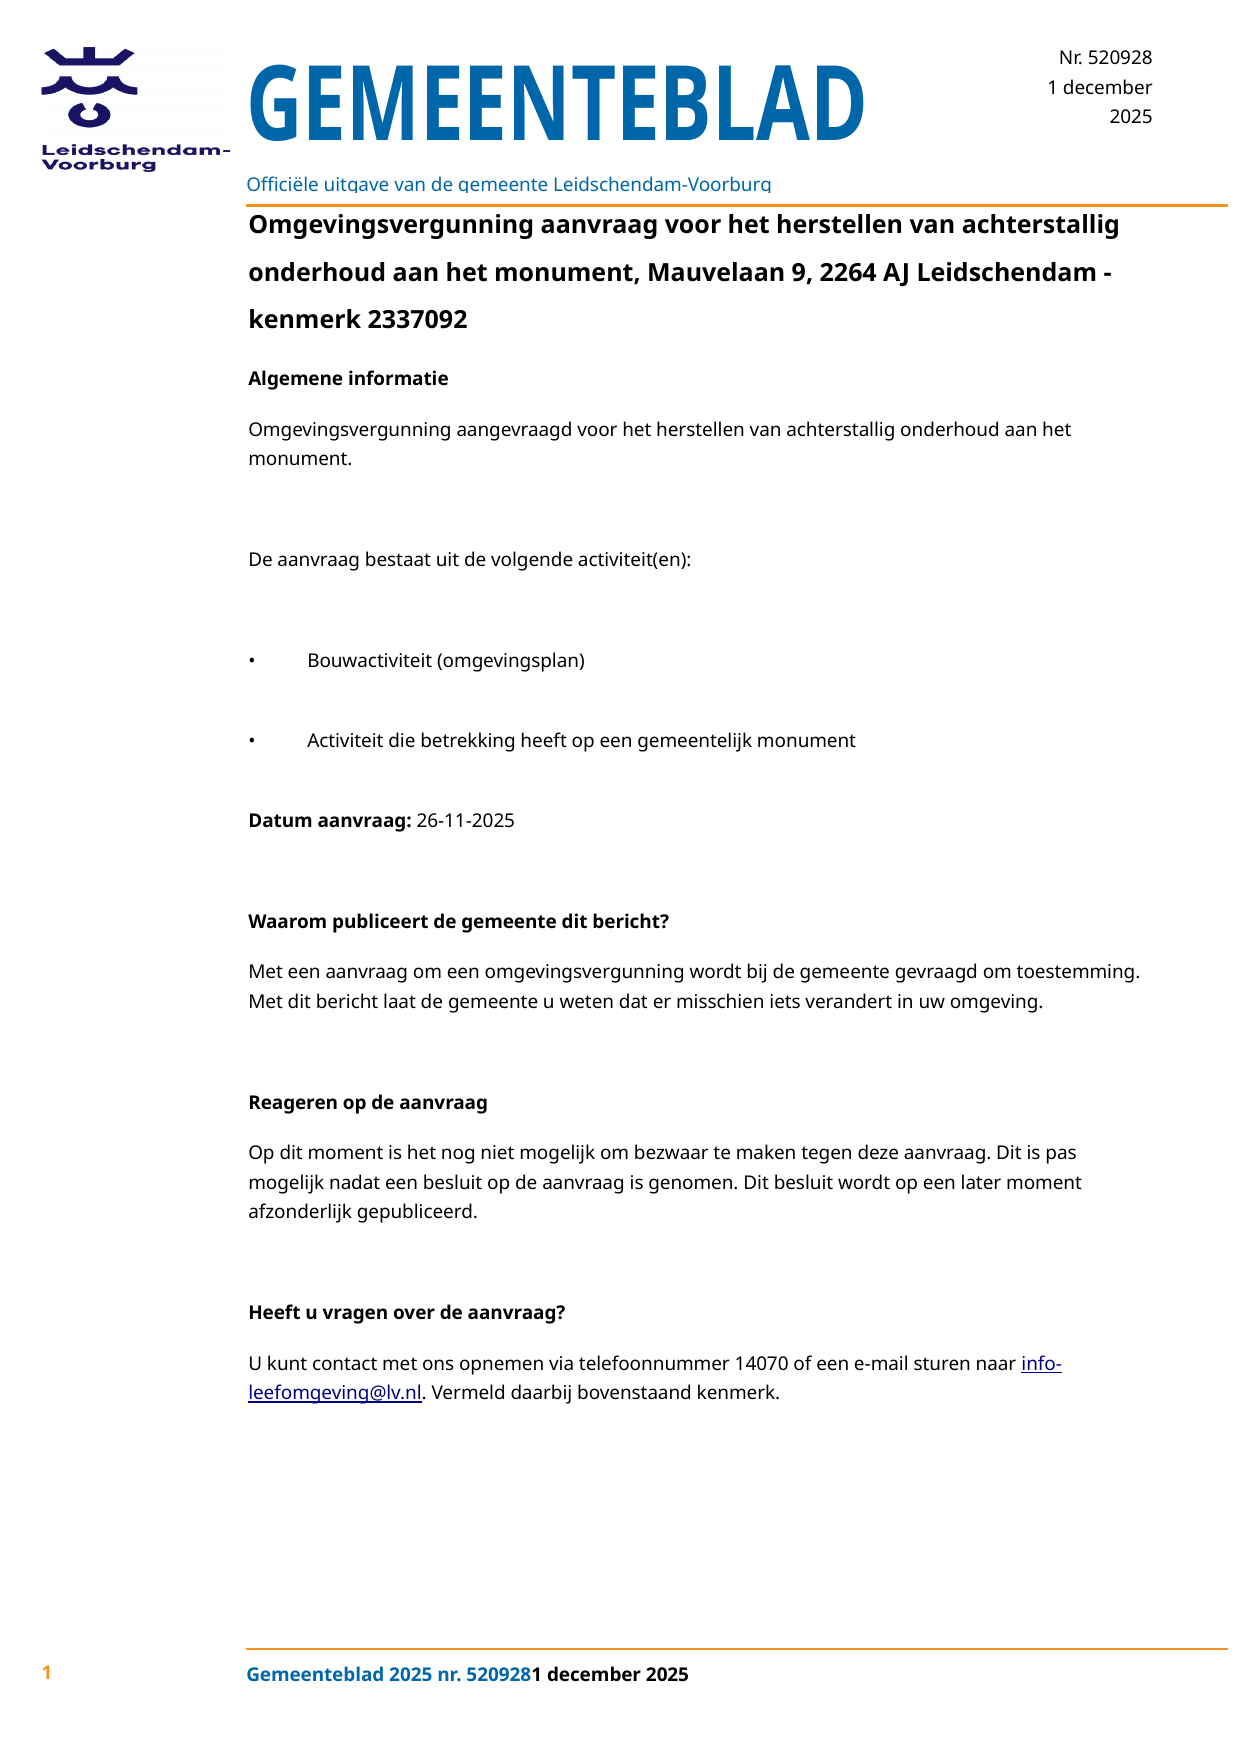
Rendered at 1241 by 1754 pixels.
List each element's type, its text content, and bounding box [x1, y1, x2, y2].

text Op dit moment is het nog niet mogelijk om bezwaar te maken tegen deze aanvraag. Dit is pas mogelijk nadat een besluit op de aanvraag is genomen. Dit besluit wordt op een later moment afzonderlijk gepubliceerd. [248, 1139, 1152, 1224]
text Heeft u vragen over de aanvraag? [248, 1299, 1152, 1325]
text De aanvraag bestaat uit de volgende activiteit(en): [248, 546, 1152, 572]
text U kunt contact met ons opnemen via telefoonnummer 14070 of een e-mail sturen naar info-leefomgeving@lv.nl. Vermeld daarbij bovenstaand kenmerk. [248, 1350, 1152, 1405]
text Waarom publiceert de gemeente dit bericht? [248, 908, 1152, 934]
text Algemene informatie [248, 366, 1152, 391]
text Datum aanvraag: 26-11-2025 [248, 807, 1152, 833]
list Activiteit die betrekking heeft op een gemeentelijk monument [248, 727, 1152, 753]
text Omgevingsvergunning aangevraagd voor het herstellen van achterstallig onderhoud aan het monument. [248, 416, 1152, 471]
picture [41, 47, 231, 172]
text Omgevingsvergunning aanvraag voor het herstellen van achterstallig onderhoud aan het monument, Mauvelaan 9, 2264 AJ Leidschendam - kenmerk 2337092 [248, 207, 1152, 336]
text Reageren op de aanvraag [248, 1089, 1152, 1114]
text Met een aanvraag om een omgevingsvergunning wordt bij de gemeente gevraagd om toestemming. Met dit bericht laat de gemeente u weten dat er misschien iets verandert in uw omgeving. [248, 958, 1152, 1014]
list Bouwactiviteit (omgevingsplan) [248, 647, 1152, 673]
